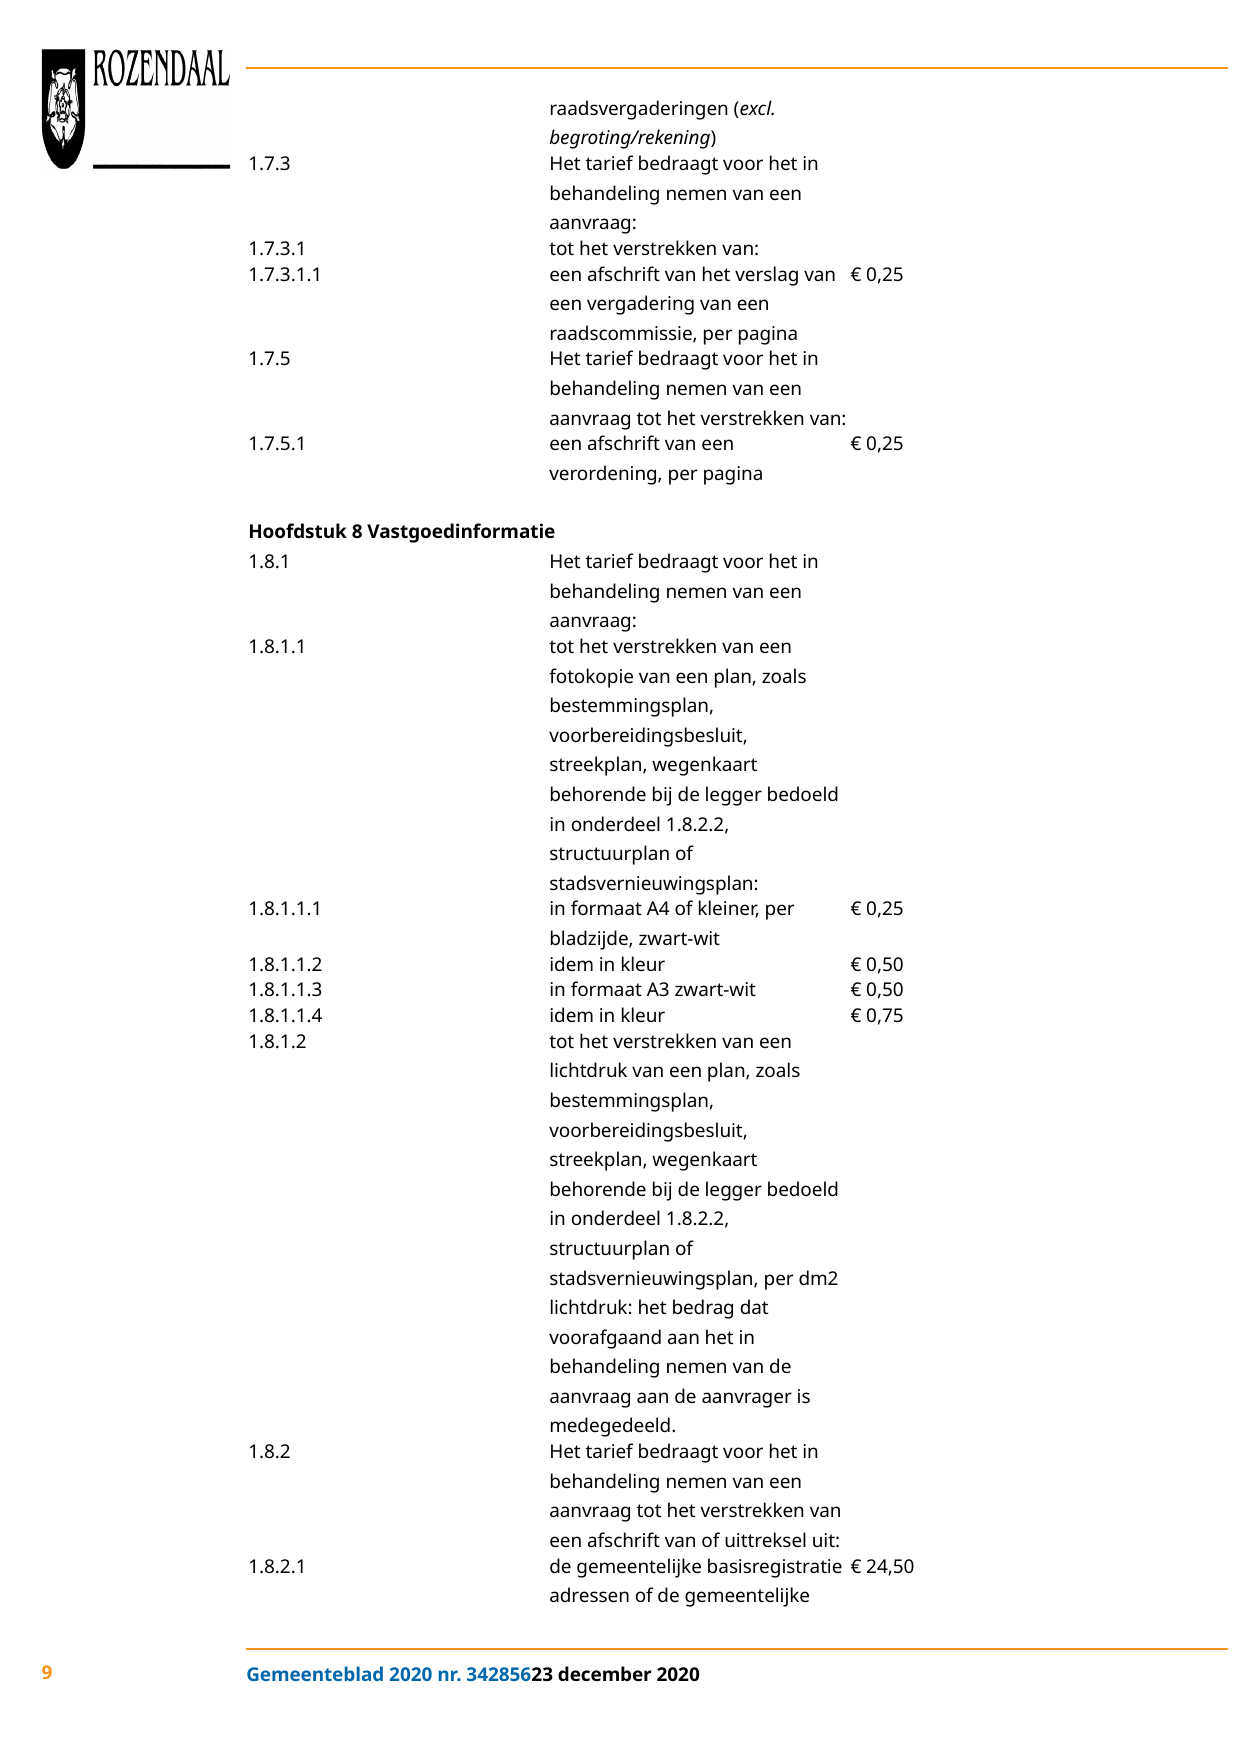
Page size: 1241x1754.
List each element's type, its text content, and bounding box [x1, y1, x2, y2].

table_header Het tarief bedraagt voor het in behandeling nemen van een aanvraag: [549, 548, 850, 633]
table_cell [850, 346, 1152, 431]
table_cell 1.8.1.2 [248, 1028, 549, 1438]
table_header [850, 548, 1152, 633]
table_cell [850, 1028, 1152, 1438]
table_cell Het tarief bedraagt voor het in behandeling nemen van een aanvraag: [549, 150, 850, 235]
table_cell in formaat A4 of kleiner, per bladzijde, zwart-wit [549, 896, 850, 951]
table_cell tot het verstrekken van een fotokopie van een plan, zoals bestemmingsplan, voorbereidingsbesluit, streekplan, wegenkaart behorende bij de legger bedoeld in onderdeel 1.8.2.2, structuurplan of stadsvernieuwingsplan: [549, 633, 850, 896]
table_cell 1.8.2.1 [248, 1553, 549, 1608]
table_cell [850, 235, 1152, 261]
table_cell [248, 95, 549, 150]
table_cell [850, 633, 1152, 896]
table_cell 1.7.3.1.1 [248, 261, 549, 346]
table_cell [850, 95, 1152, 150]
table_cell 1.7.5.1 [248, 431, 549, 486]
table_cell een afschrift van het verslag van een vergadering van een raadscommissie, per pagina [549, 261, 850, 346]
table_cell 1.8.1.1.2 [248, 951, 549, 977]
table_cell 1.7.3.1 [248, 235, 549, 261]
table_cell € 0,50 [850, 951, 1152, 977]
table_cell € 24,50 [850, 1553, 1152, 1608]
table_header 1.8.1 [248, 548, 549, 633]
table_cell 1.7.3 [248, 150, 549, 235]
table_cell 1.8.2 [248, 1439, 549, 1553]
table_cell de gemeentelijke basisregistratie adressen of de gemeentelijke [549, 1553, 850, 1608]
table_cell [850, 1439, 1152, 1553]
table_cell Het tarief bedraagt voor het in behandeling nemen van een aanvraag tot het verstrekken van een afschrift van of uittreksel uit: [549, 1439, 850, 1553]
table_cell 1.8.1.1.1 [248, 896, 549, 951]
table_cell € 0,50 [850, 977, 1152, 1002]
table_cell € 0,25 [850, 896, 1152, 951]
table_cell tot het verstrekken van een lichtdruk van een plan, zoals bestemmingsplan, voorbereidingsbesluit, streekplan, wegenkaart behorende bij de legger bedoeld in onderdeel 1.8.2.2, structuurplan of stadsvernieuwingsplan, per dm2 lichtdruk: het bedrag dat voorafgaand aan het in behandeling nemen van de aanvraag aan de aanvrager is medegedeeld. [549, 1028, 850, 1438]
table_cell 1.8.1.1 [248, 633, 549, 896]
table_cell idem in kleur [549, 1003, 850, 1028]
table_cell 1.8.1.1.3 [248, 977, 549, 1002]
table_cell tot het verstrekken van: [549, 235, 850, 261]
table_cell [850, 150, 1152, 235]
text Hoofdstuk 8 Vastgoedinformatie [248, 519, 1152, 544]
table_cell € 0,25 [850, 261, 1152, 346]
table_cell in formaat A3 zwart-wit [549, 977, 850, 1002]
picture [41, 47, 231, 172]
table_cell € 0,75 [850, 1003, 1152, 1028]
table_cell € 0,25 [850, 431, 1152, 486]
table_cell idem in kleur [549, 951, 850, 977]
table_cell 1.8.1.1.4 [248, 1003, 549, 1028]
table_cell Het tarief bedraagt voor het in behandeling nemen van een aanvraag tot het verstrekken van: [549, 346, 850, 431]
table_cell raadsvergaderingen (excl. begroting/rekening) [549, 95, 850, 150]
table_cell een afschrift van een verordening, per pagina [549, 431, 850, 486]
table_cell 1.7.5 [248, 346, 549, 431]
